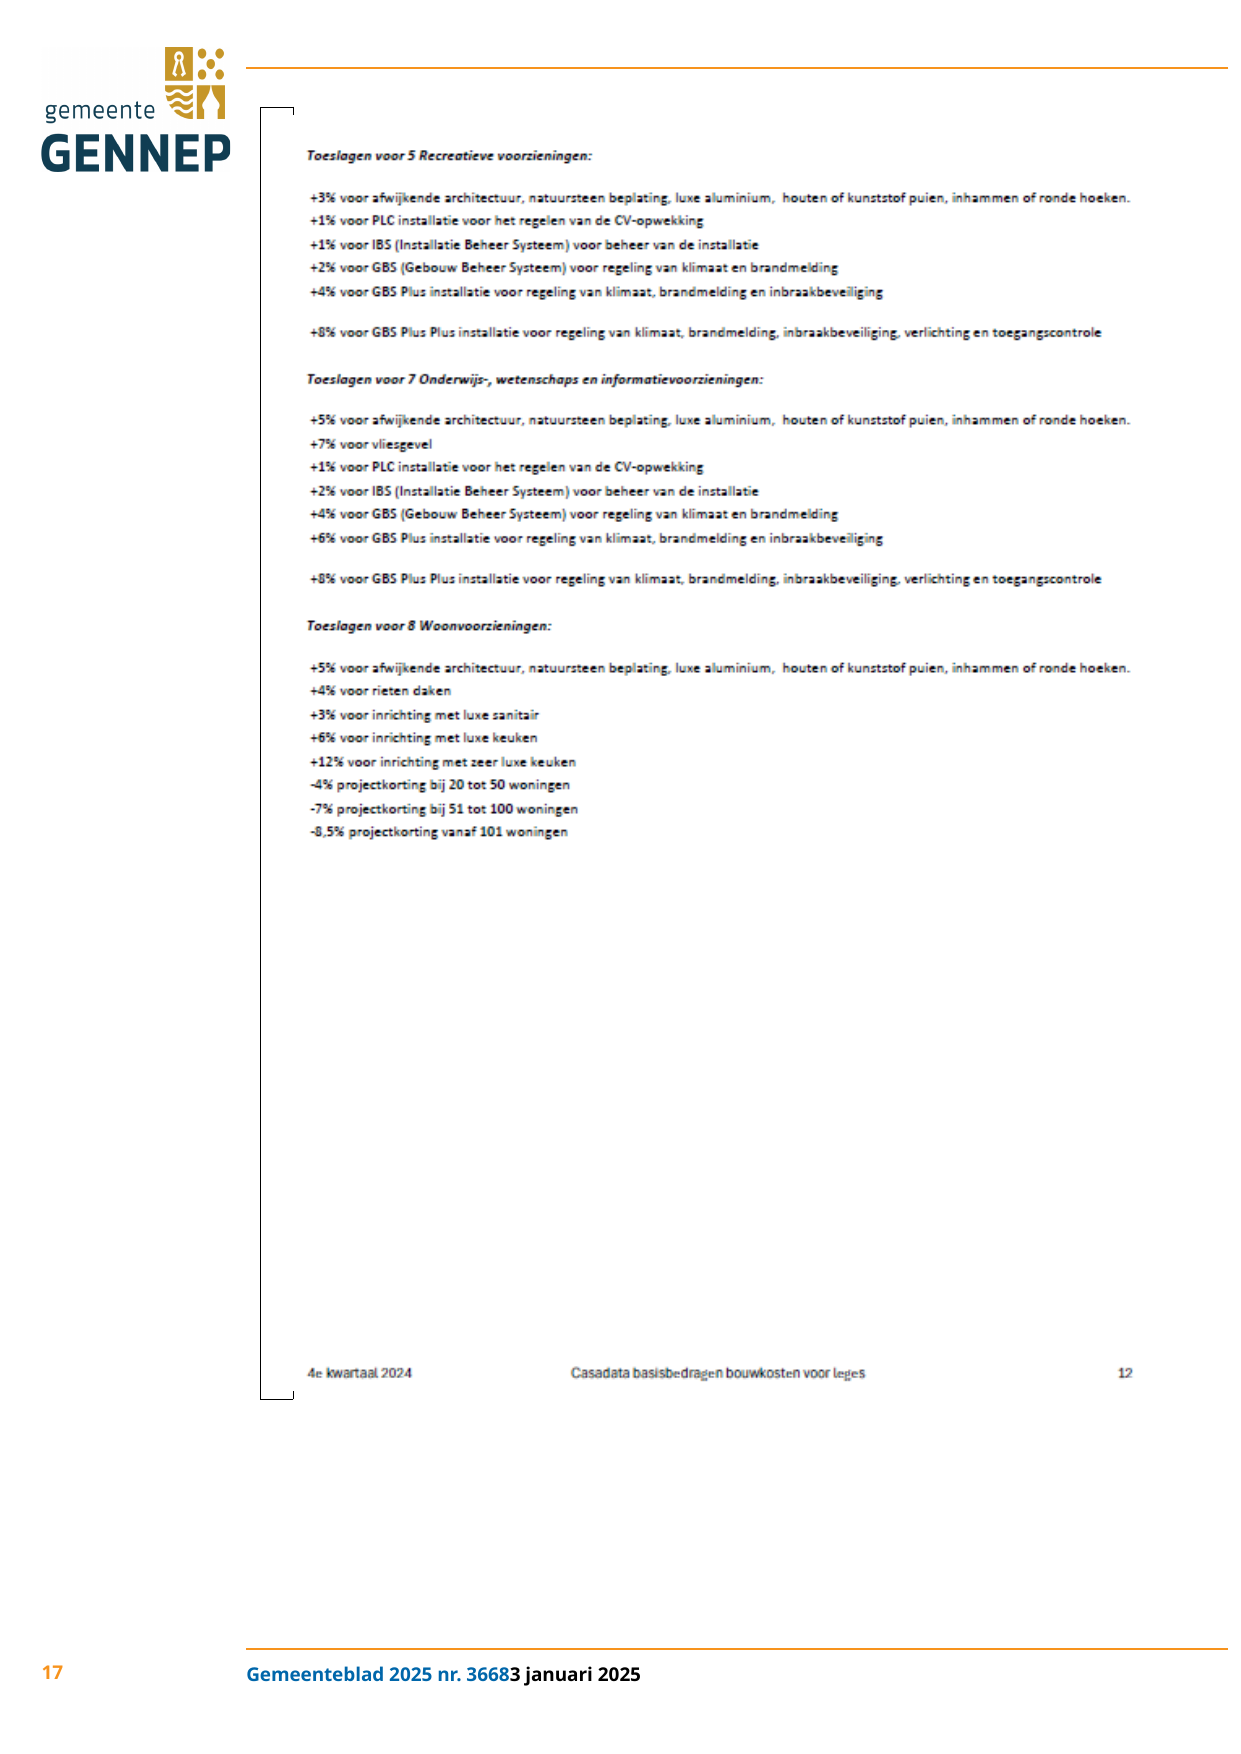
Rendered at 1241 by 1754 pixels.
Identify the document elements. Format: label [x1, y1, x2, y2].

picture [41, 47, 231, 172]
picture [268, 115, 1173, 1391]
